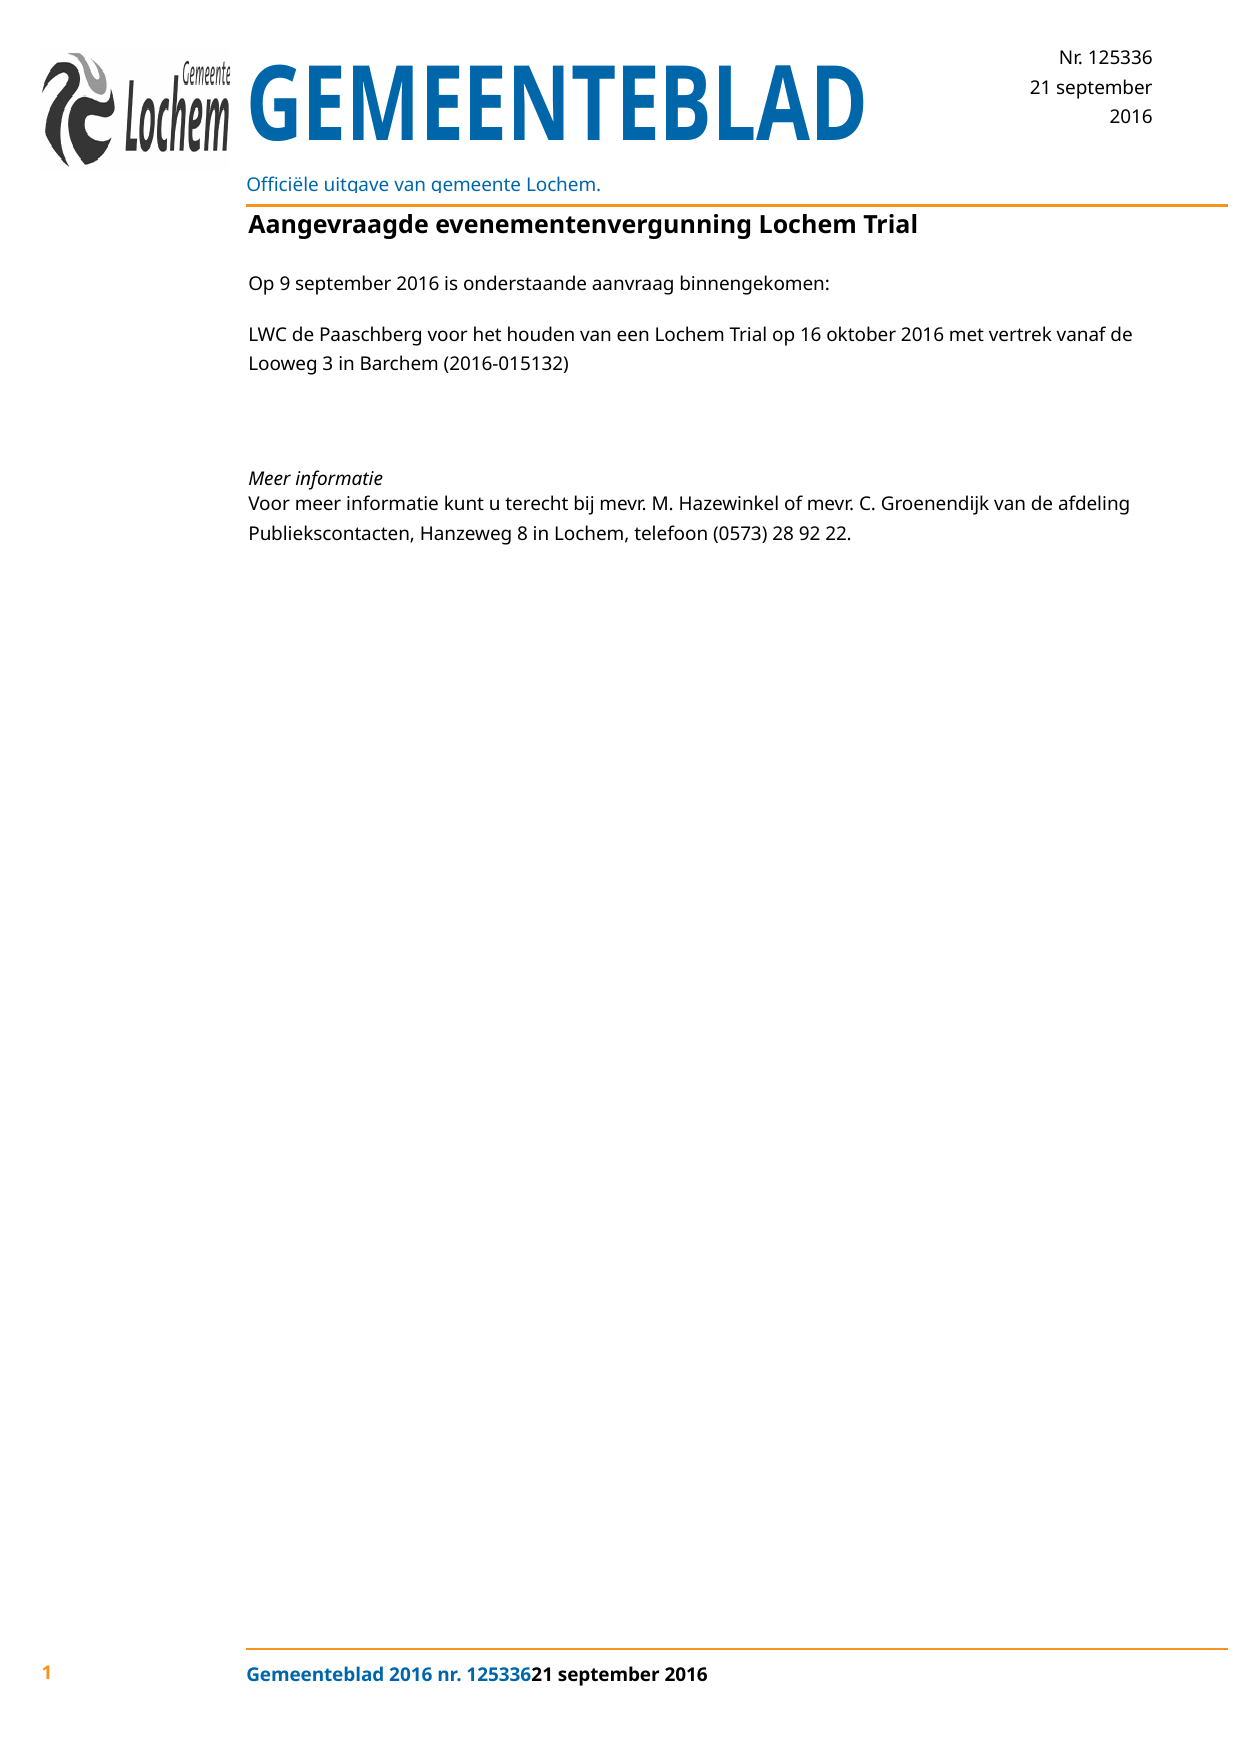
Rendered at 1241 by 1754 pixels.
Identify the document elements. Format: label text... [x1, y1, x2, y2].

text LWC de Paaschberg voor het houden van een Lochem Trial op 16 oktober 2016 met vertrek vanaf de Looweg 3 in Barchem (2016-015132) [248, 321, 1152, 376]
picture [41, 47, 231, 172]
text Op 9 september 2016 is onderstaande aanvraag binnengekomen: [248, 270, 1152, 296]
text Voor meer informatie kunt u terecht bij mevr. M. Hazewinkel of mevr. C. Groenendijk van de afdeling Publiekscontacten, Hanzeweg 8 in Lochem, telefoon (0573) 28 92 22. [248, 490, 1152, 546]
text Meer informatie [248, 465, 1152, 490]
text Aangevraagde evenementenvergunning Lochem Trial [248, 207, 1152, 241]
